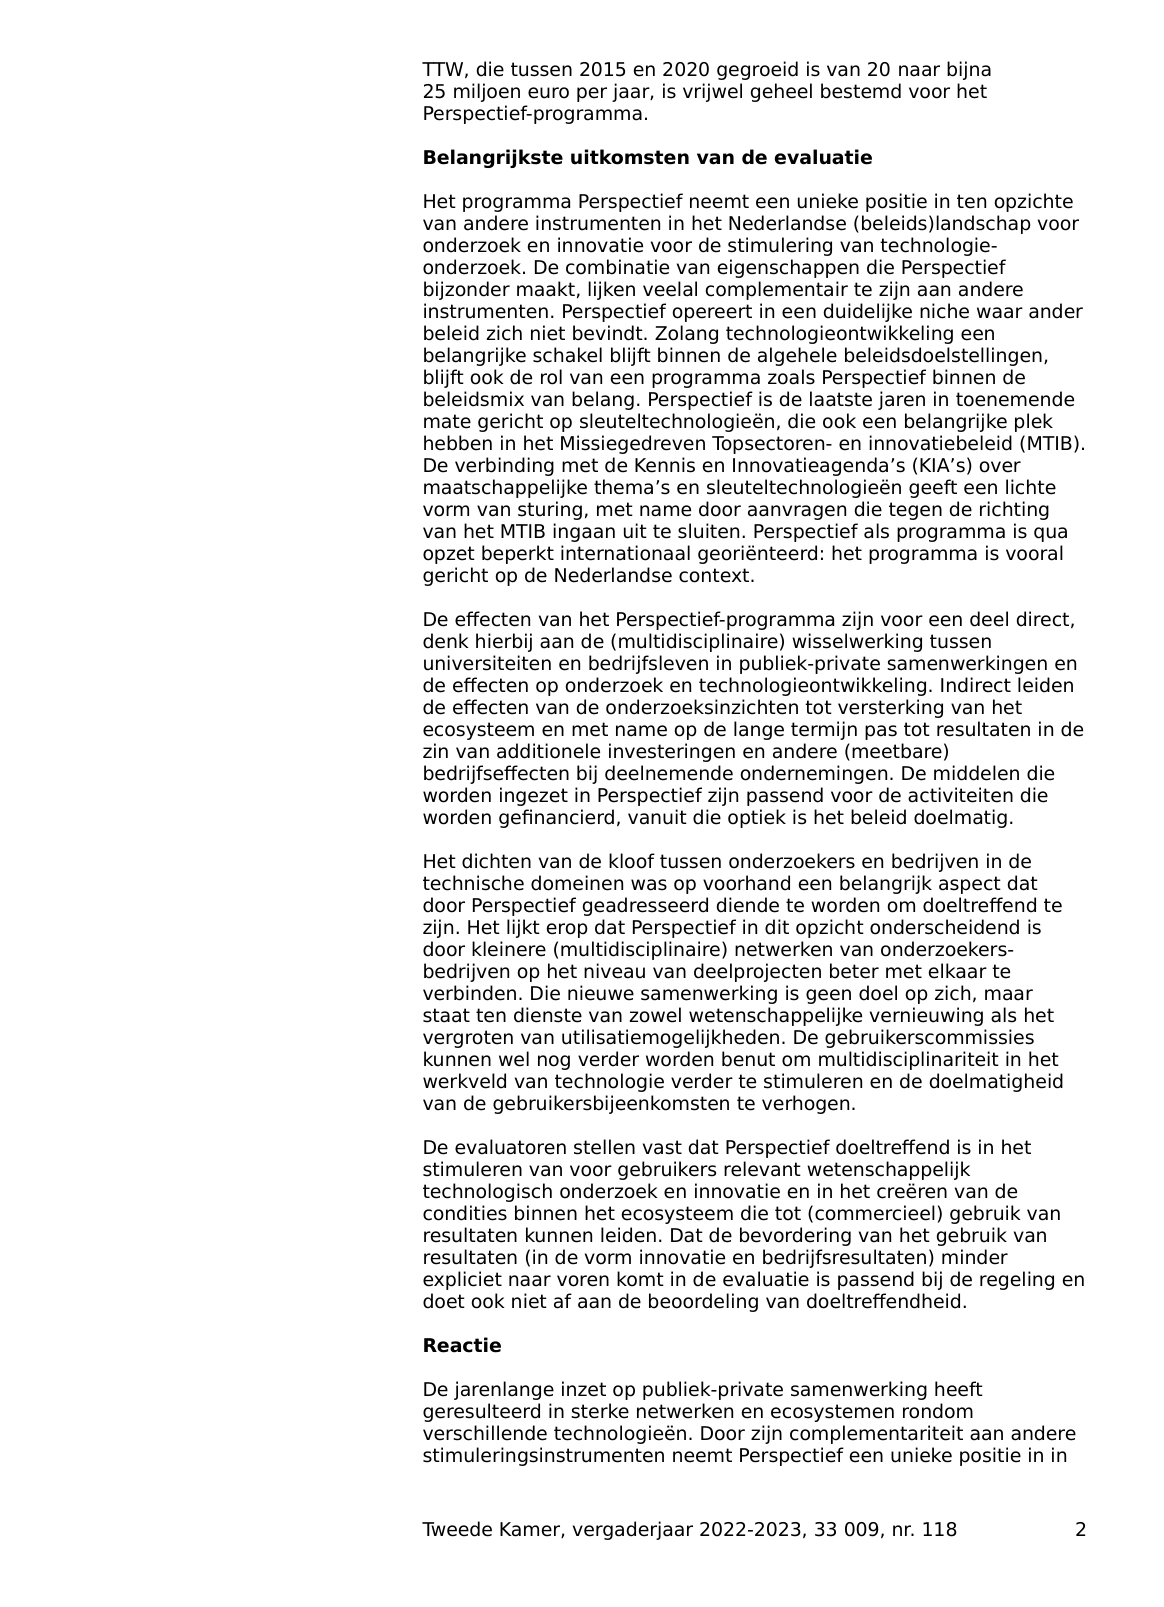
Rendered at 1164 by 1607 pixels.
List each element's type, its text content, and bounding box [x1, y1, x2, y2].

text Het dichten van de kloof tussen onderzoekers en bedrijven in de technische domeinen was op voorhand een belangrijk aspect dat door Perspectief geadresseerd diende te worden om doeltreffend te zijn. Het lijkt erop dat Perspectief in dit opzicht onderscheidend is door kleinere (multidisciplinaire) netwerken van onderzoekers-bedrijven op het niveau van deelprojecten beter met elkaar te verbinden. Die nieuwe samenwerking is geen doel op zich, maar staat ten dienste van zowel wetenschappelijke vernieuwing als het vergroten van utilisatiemogelijkheden. De gebruikerscommissies kunnen wel nog verder worden benut om multidisciplinariteit in het werkveld van technologie verder te stimuleren en de doelmatigheid van de gebruikersbijeenkomsten te verhogen. [422, 851, 1087, 1115]
subtitle Reactie [422, 1335, 1087, 1357]
subtitle Belangrijkste uitkomsten van de evaluatie [422, 147, 1087, 169]
text De evaluatoren stellen vast dat Perspectief doeltreffend is in het stimuleren van voor gebruikers relevant wetenschappelijk technologisch onderzoek en innovatie en in het creëren van de condities binnen het ecosysteem die tot (commercieel) gebruik van resultaten kunnen leiden. Dat de bevordering van het gebruik van resultaten (in de vorm innovatie en bedrijfsresultaten) minder expliciet naar voren komt in de evaluatie is passend bij de regeling en doet ook niet af aan de beoordeling van doeltreffendheid. [422, 1137, 1087, 1313]
text De effecten van het Perspectief-programma zijn voor een deel direct, denk hierbij aan de (multidisciplinaire) wisselwerking tussen universiteiten en bedrijfsleven in publiek-private samenwerkingen en de effecten op onderzoek en technologieontwikkeling. Indirect leiden de effecten van de onderzoeksinzichten tot versterking van het ecosysteem en met name op de lange termijn pas tot resultaten in de zin van additionele investeringen en andere (meetbare) bedrijfseffecten bij deelnemende ondernemingen. De middelen die worden ingezet in Perspectief zijn passend voor de activiteiten die worden gefinancierd, vanuit die optiek is het beleid doelmatig. [422, 609, 1087, 829]
text De jarenlange inzet op publiek-private samenwerking heeft geresulteerd in sterke netwerken en ecosystemen rondom verschillende technologieën. Door zijn complementariteit aan andere stimuleringsinstrumenten neemt Perspectief een unieke positie in in [422, 1379, 1087, 1467]
text TTW, die tussen 2015 en 2020 gegroeid is van 20 naar bijna 25 miljoen euro per jaar, is vrijwel geheel bestemd voor het Perspectief-programma. [422, 59, 1087, 125]
text Het programma Perspectief neemt een unieke positie in ten opzichte van andere instrumenten in het Nederlandse (beleids)landschap voor onderzoek en innovatie voor de stimulering van technologie-onderzoek. De combinatie van eigenschappen die Perspectief bijzonder maakt, lijken veelal complementair te zijn aan andere instrumenten. Perspectief opereert in een duidelijke niche waar ander beleid zich niet bevindt. Zolang technologieontwikkeling een belangrijke schakel blijft binnen de algehele beleidsdoelstellingen, blijft ook de rol van een programma zoals Perspectief binnen de beleidsmix van belang. Perspectief is de laatste jaren in toenemende mate gericht op sleuteltechnologieën, die ook een belangrijke plek hebben in het Missiegedreven Topsectoren- en innovatiebeleid (MTIB). De verbinding met de Kennis en Innovatieagenda’s (KIA’s) over maatschappelijke thema’s en sleuteltechnologieën geeft een lichte vorm van sturing, met name door aanvragen die tegen de richting van het MTIB ingaan uit te sluiten. Perspectief als programma is qua opzet beperkt internationaal georiënteerd: het programma is vooral gericht op de Nederlandse context. [422, 191, 1087, 587]
